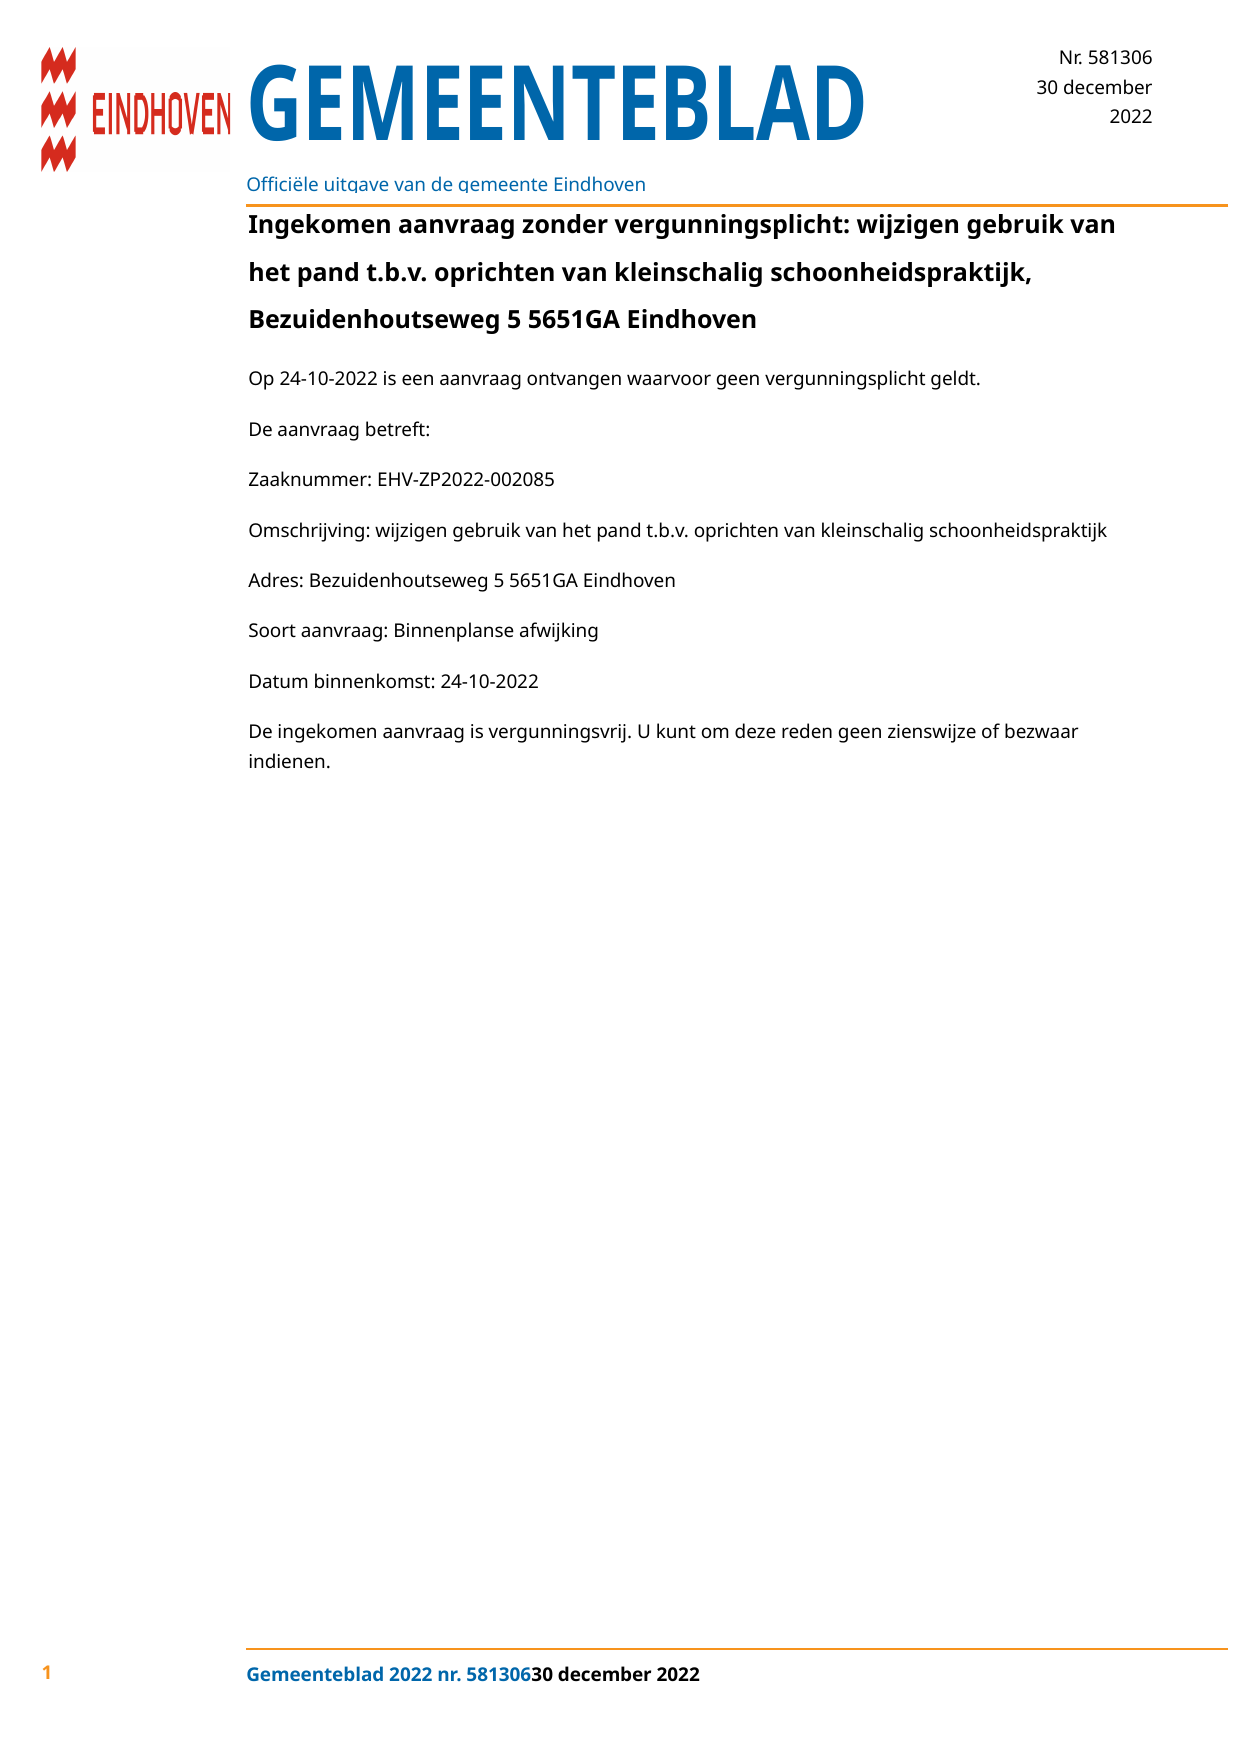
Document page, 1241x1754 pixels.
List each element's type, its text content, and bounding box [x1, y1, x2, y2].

text Omschrijving: wijzigen gebruik van het pand t.b.v. oprichten van kleinschalig schoonheidspraktijk [248, 517, 1152, 542]
text Adres: Bezuidenhoutseweg 5 5651GA Eindhoven [248, 567, 1152, 593]
text Soort aanvraag: Binnenplanse afwijking [248, 618, 1152, 643]
text De aanvraag betreft: [248, 416, 1152, 442]
text Zaaknummer: EHV-ZP2022-002085 [248, 466, 1152, 492]
text Op 24-10-2022 is een aanvraag ontvangen waarvoor geen vergunningsplicht geldt. [248, 366, 1152, 391]
text Datum binnenkomst: 24-10-2022 [248, 668, 1152, 694]
text De ingekomen aanvraag is vergunningsvrij. U kunt om deze reden geen zienswijze of bezwaar indienen. [248, 718, 1152, 774]
text Ingekomen aanvraag zonder vergunningsplicht: wijzigen gebruik van het pand t.b.v. oprichten van kleinschalig schoonheidspraktijk, Bezuidenhoutseweg 5 5651GA Eindhoven [248, 207, 1152, 336]
picture [41, 47, 231, 172]
